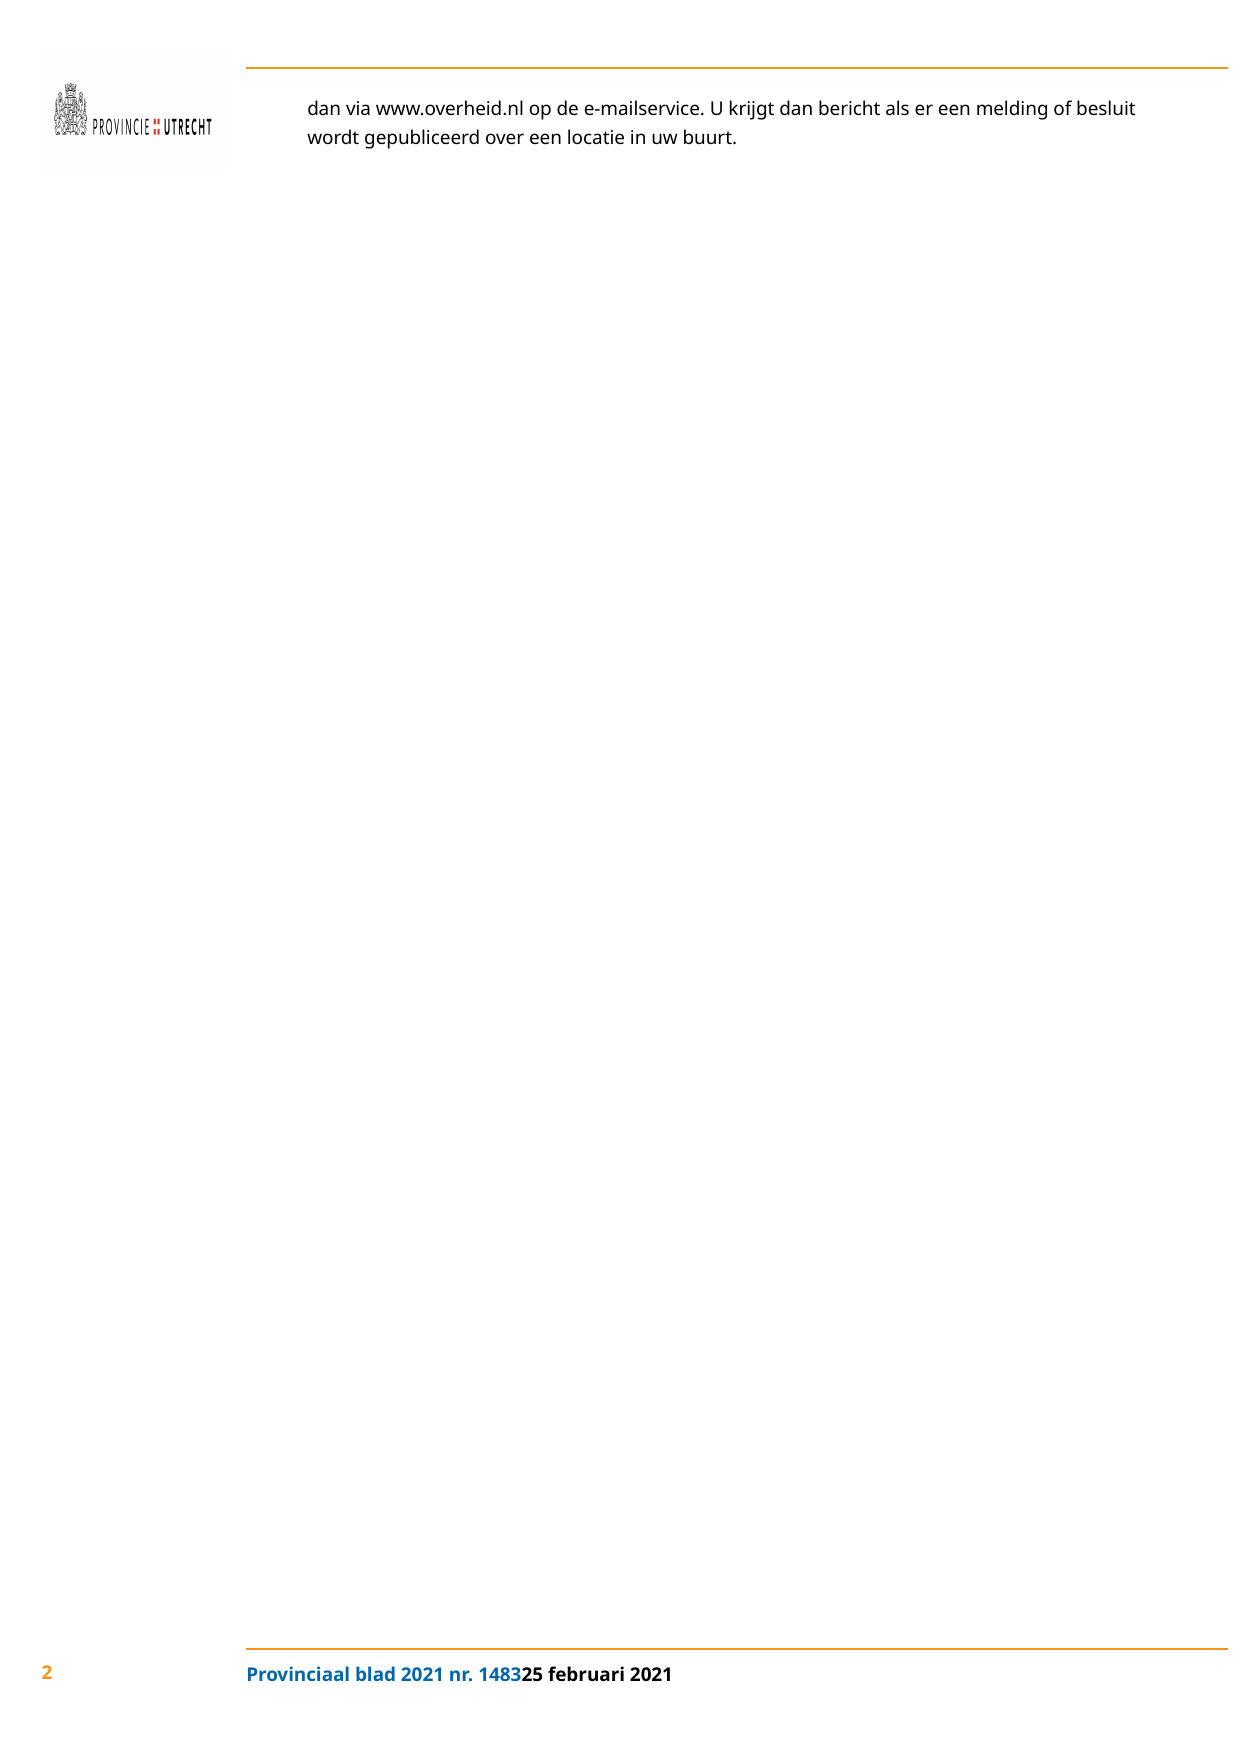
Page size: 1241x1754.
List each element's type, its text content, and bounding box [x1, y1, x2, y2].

picture [41, 47, 231, 172]
list dan via www.overheid.nl op de e-mailservice. U krijgt dan bericht als er een melding of besluit wordt gepubliceerd over een locatie in uw buurt. [248, 95, 1152, 150]
